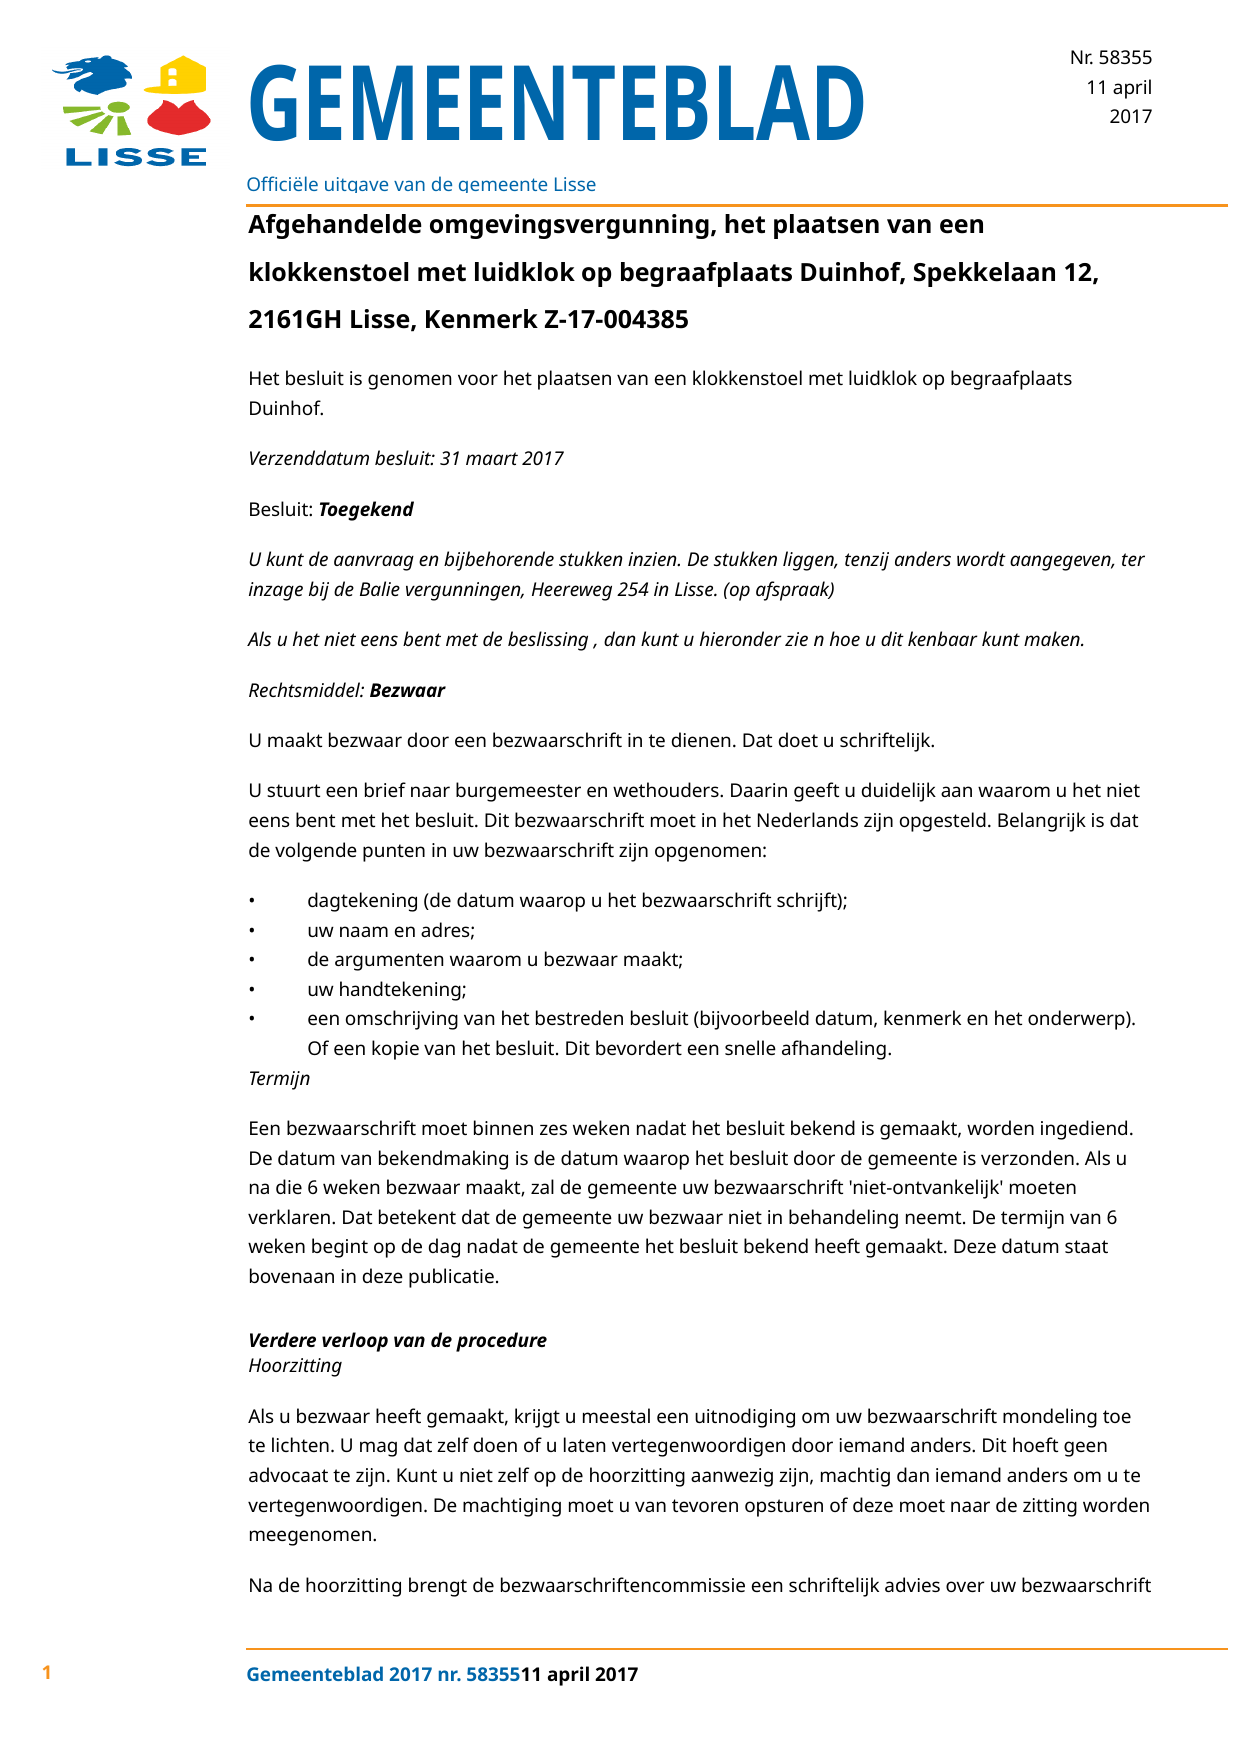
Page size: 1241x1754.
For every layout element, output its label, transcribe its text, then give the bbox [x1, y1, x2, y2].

list de argumenten waarom u bezwaar maakt; [248, 946, 1152, 972]
list uw naam en adres; [248, 917, 1152, 942]
list een omschrijving van het bestreden besluit (bijvoorbeeld datum, kenmerk en het onderwerp). Of een kopie van het besluit. Dit bevordert een snelle afhandeling. [248, 1006, 1152, 1061]
list uw handtekening; [248, 976, 1152, 1002]
text Het besluit is genomen voor het plaatsen van een klokkenstoel met luidklok op begraafplaats Duinhof. [248, 366, 1152, 421]
picture [41, 47, 231, 172]
text U maakt bezwaar door een bezwaarschrift in te dienen. Dat doet u schriftelijk. [248, 727, 1152, 753]
text Hoorzitting [248, 1353, 1152, 1378]
text Rechtsmiddel: Bezwaar [248, 677, 1152, 702]
text U kunt de aanvraag en bijbehorende stukken inzien. De stukken liggen, tenzij anders wordt aangegeven, ter inzage bij de Balie vergunningen, Heereweg 254 in Lisse. (op afspraak) [248, 546, 1152, 602]
text U stuurt een brief naar burgemeester en wethouders. Daarin geeft u duidelijk aan waarom u het niet eens bent met het besluit. Dit bezwaarschrift moet in het Nederlands zijn opgesteld. Belangrijk is dat de volgende punten in uw bezwaarschrift zijn opgenomen: [248, 778, 1152, 862]
text Een bezwaarschrift moet binnen zes weken nadat het besluit bekend is gemaakt, worden ingediend. De datum van bekendmaking is de datum waarop het besluit door de gemeente is verzonden. Als u na die 6 weken bezwaar maakt, zal de gemeente uw bezwaarschrift 'niet-ontvankelijk' moeten verklaren. Dat betekent dat de gemeente uw bezwaar niet in behandeling neemt. De termijn van 6 weken begint op de dag nadat de gemeente het besluit bekend heeft gemaakt. Deze datum staat bovenaan in deze publicatie. [248, 1115, 1152, 1289]
list dagtekening (de datum waarop u het bezwaarschrift schrijft); [248, 887, 1152, 913]
text Besluit: Toegekend [248, 496, 1152, 522]
text Als u het niet eens bent met de beslissing , dan kunt u hieronder zie n hoe u dit kenbaar kunt maken. [248, 626, 1152, 652]
text Als u bezwaar heeft gemaakt, krijgt u meestal een uitnodiging om uw bezwaarschrift mondeling toe te lichten. U mag dat zelf doen of u laten vertegenwoordigen door iemand anders. Dit hoeft geen advocaat te zijn. Kunt u niet zelf op de hoorzitting aanwezig zijn, machtig dan iemand anders om u te vertegenwoordigen. De machtiging moet u van tevoren opsturen of deze moet naar de zitting worden meegenomen. [248, 1403, 1152, 1547]
text Verzenddatum besluit: 31 maart 2017 [248, 446, 1152, 471]
text Verdere verloop van de procedure [248, 1327, 1152, 1353]
text Na de hoorzitting brengt de bezwaarschriftencommissie een schriftelijk advies over uw bezwaarschrift [248, 1572, 1152, 1598]
text Afgehandelde omgevingsvergunning, het plaatsen van een klokkenstoel met luidklok op begraafplaats Duinhof, Spekkelaan 12, 2161GH Lisse, Kenmerk Z-17-004385 [248, 207, 1152, 336]
text Termijn [248, 1065, 1152, 1090]
